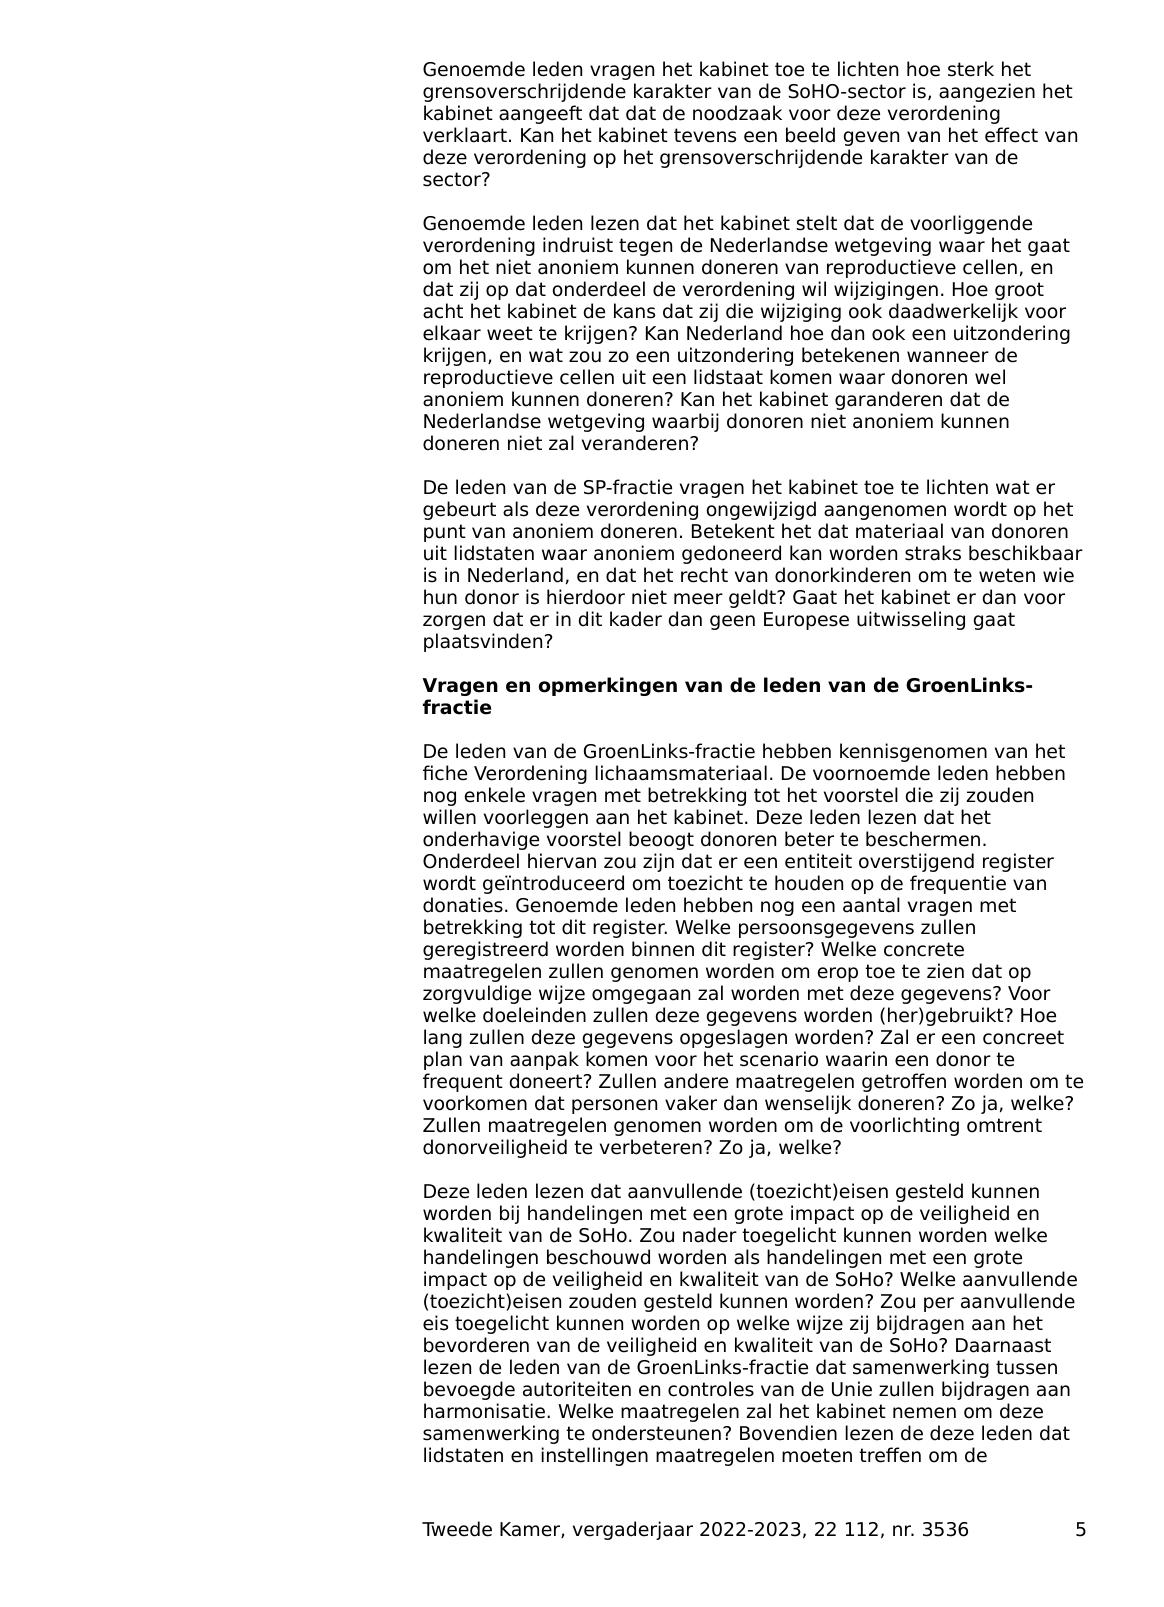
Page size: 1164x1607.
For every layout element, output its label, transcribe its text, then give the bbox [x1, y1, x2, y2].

text Deze leden lezen dat aanvullende (toezicht)eisen gesteld kunnen worden bij handelingen met een grote impact op de veiligheid en kwaliteit van de SoHo. Zou nader toegelicht kunnen worden welke handelingen beschouwd worden als handelingen met een grote impact op de veiligheid en kwaliteit van de SoHo? Welke aanvullende (toezicht)eisen zouden gesteld kunnen worden? Zou per aanvullende eis toegelicht kunnen worden op welke wijze zij bijdragen aan het bevorderen van de veiligheid en kwaliteit van de SoHo? Daarnaast lezen de leden van de GroenLinks-fractie dat samenwerking tussen bevoegde autoriteiten en controles van de Unie zullen bijdragen aan harmonisatie. Welke maatregelen zal het kabinet nemen om deze samenwerking te ondersteunen? Bovendien lezen de deze leden dat lidstaten en instellingen maatregelen moeten treffen om de [422, 1181, 1087, 1467]
text Genoemde leden vragen het kabinet toe te lichten hoe sterk het grensoverschrijdende karakter van de SoHO-sector is, aangezien het kabinet aangeeft dat dat de noodzaak voor deze verordening verklaart. Kan het kabinet tevens een beeld geven van het effect van deze verordening op het grensoverschrijdende karakter van de sector? [422, 59, 1087, 191]
subtitle Vragen en opmerkingen van de leden van de GroenLinks-fractie [422, 675, 1087, 719]
text De leden van de SP-fractie vragen het kabinet toe te lichten wat er gebeurt als deze verordening ongewijzigd aangenomen wordt op het punt van anoniem doneren. Betekent het dat materiaal van donoren uit lidstaten waar anoniem gedoneerd kan worden straks beschikbaar is in Nederland, en dat het recht van donorkinderen om te weten wie hun donor is hierdoor niet meer geldt? Gaat het kabinet er dan voor zorgen dat er in dit kader dan geen Europese uitwisseling gaat plaatsvinden? [422, 477, 1087, 653]
text De leden van de GroenLinks-fractie hebben kennisgenomen van het fiche Verordening lichaamsmateriaal. De voornoemde leden hebben nog enkele vragen met betrekking tot het voorstel die zij zouden willen voorleggen aan het kabinet. Deze leden lezen dat het onderhavige voorstel beoogt donoren beter te beschermen. Onderdeel hiervan zou zijn dat er een entiteit overstijgend register wordt geïntroduceerd om toezicht te houden op de frequentie van donaties. Genoemde leden hebben nog een aantal vragen met betrekking tot dit register. Welke persoonsgegevens zullen geregistreerd worden binnen dit register? Welke concrete maatregelen zullen genomen worden om erop toe te zien dat op zorgvuldige wijze omgegaan zal worden met deze gegevens? Voor welke doeleinden zullen deze gegevens worden (her)gebruikt? Hoe lang zullen deze gegevens opgeslagen worden? Zal er een concreet plan van aanpak komen voor het scenario waarin een donor te frequent doneert? Zullen andere maatregelen getroffen worden om te voorkomen dat personen vaker dan wenselijk doneren? Zo ja, welke? Zullen maatregelen genomen worden om de voorlichting omtrent donorveiligheid te verbeteren? Zo ja, welke? [422, 741, 1087, 1159]
text Genoemde leden lezen dat het kabinet stelt dat de voorliggende verordening indruist tegen de Nederlandse wetgeving waar het gaat om het niet anoniem kunnen doneren van reproductieve cellen, en dat zij op dat onderdeel de verordening wil wijzigingen. Hoe groot acht het kabinet de kans dat zij die wijziging ook daadwerkelijk voor elkaar weet te krijgen? Kan Nederland hoe dan ook een uitzondering krijgen, en wat zou zo een uitzondering betekenen wanneer de reproductieve cellen uit een lidstaat komen waar donoren wel anoniem kunnen doneren? Kan het kabinet garanderen dat de Nederlandse wetgeving waarbij donoren niet anoniem kunnen doneren niet zal veranderen? [422, 213, 1087, 455]
